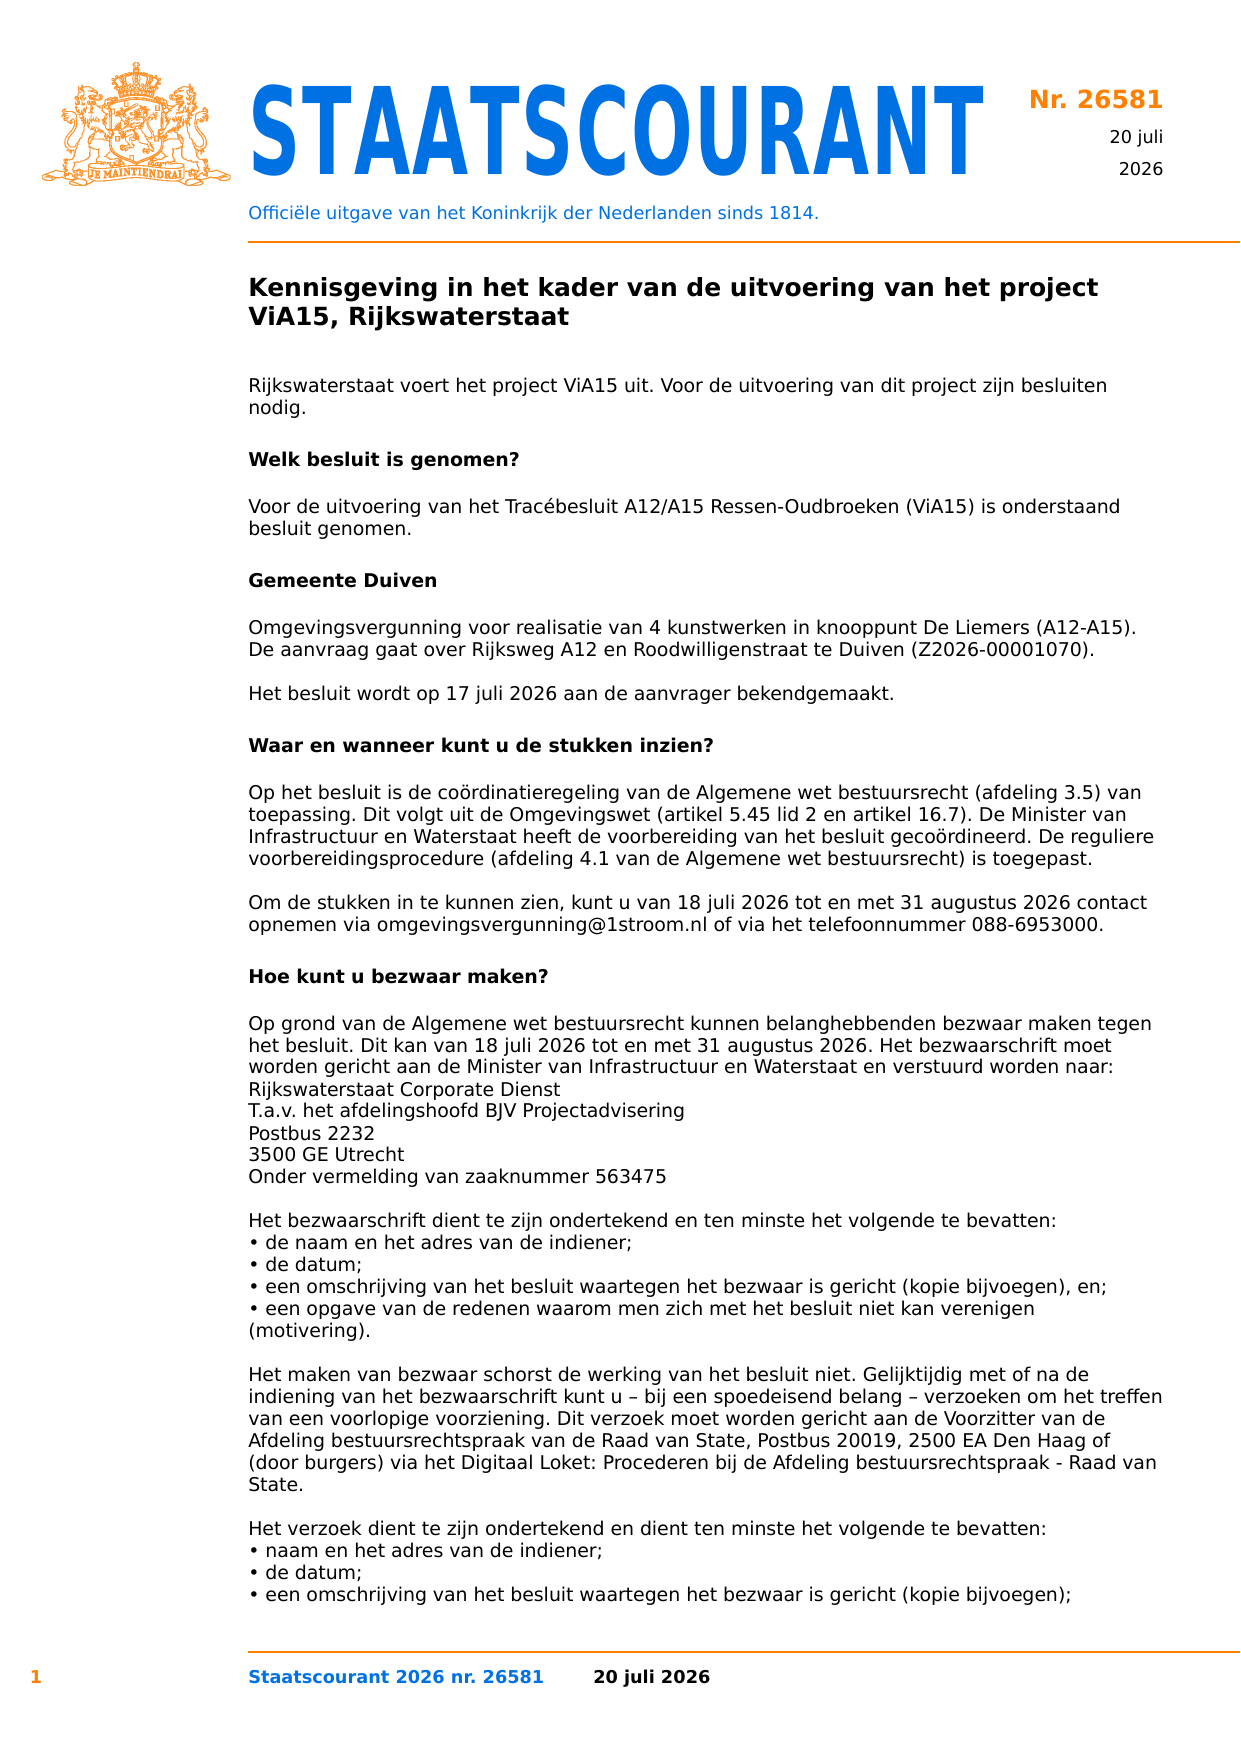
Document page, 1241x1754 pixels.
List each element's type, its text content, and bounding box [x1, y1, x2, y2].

text Het maken van bezwaar schorst de werking van het besluit niet. Gelijktijdig met of na de indiening van het bezwaarschrift kunt u – bij een spoedeisend belang – verzoeken om het treffen van een voorlopige voorziening. Dit verzoek moet worden gericht aan de Voorzitter van de Afdeling bestuursrechtspraak van de Raad van State, Postbus 20019, 2500 EA Den Haag of (door burgers) via het Digitaal Loket: Procederen bij de Afdeling bestuursrechtspraak - Raad van State. [248, 1364, 1163, 1496]
text Onder vermelding van zaaknummer 563475 [248, 1166, 1163, 1188]
text Op het besluit is de coördinatieregeling van de Algemene wet bestuursrecht (afdeling 3.5) van toepassing. Dit volgt uit de Omgevingswet (artikel 5.45 lid 2 en artikel 16.7). De Minister van Infrastructuur en Waterstaat heeft de voorbereiding van het besluit gecoördineerd. De reguliere voorbereidingsprocedure (afdeling 4.1 van de Algemene wet bestuursrecht) is toegepast. [248, 782, 1163, 870]
text • de datum; [248, 1254, 1163, 1276]
subtitle Welk besluit is genomen? [248, 449, 1163, 471]
text Het bezwaarschrift dient te zijn ondertekend en ten minste het volgende te bevatten: [248, 1210, 1163, 1232]
text Op grond van de Algemene wet bestuursrecht kunnen belanghebbenden bezwaar maken tegen het besluit. Dit kan van 18 juli 2026 tot en met 31 augustus 2026. Het bezwaarschrift moet worden gericht aan de Minister van Infrastructuur en Waterstaat en verstuurd worden naar: [248, 1012, 1163, 1078]
text Voor de uitvoering van het Tracébesluit A12/A15 Ressen-Oudbroeken (ViA15) is onderstaand besluit genomen. [248, 496, 1163, 540]
picture [41, 62, 231, 186]
text T.a.v. het afdelingshoofd BJV Projectadvisering [248, 1100, 1163, 1122]
subtitle Gemeente Duiven [248, 570, 1163, 592]
table_cell Officiële uitgave van het Koninkrijk der Nederlanden sinds 1814. [248, 203, 1240, 241]
table_header STAATSCOURANT [248, 62, 998, 203]
text • de datum; [248, 1562, 1163, 1584]
text Rijkswaterstaat Corporate Dienst [248, 1078, 1163, 1100]
text • naam en het adres van de indiener; [248, 1540, 1163, 1562]
text • een opgave van de redenen waarom men zich met het besluit niet kan verenigen (motivering). [248, 1298, 1163, 1342]
text • een omschrijving van het besluit waartegen het bezwaar is gericht (kopie bijvoegen); [248, 1584, 1163, 1606]
text Het verzoek dient te zijn ondertekend en dient ten minste het volgende te bevatten: [248, 1518, 1163, 1540]
table_cell 20 juli [998, 121, 1240, 153]
text Het besluit wordt op 17 juli 2026 aan de aanvrager bekendgemaakt. [248, 683, 1163, 705]
text • de naam en het adres van de indiener; [248, 1232, 1163, 1254]
text Omgevingsvergunning voor realisatie van 4 kunstwerken in knooppunt De Liemers (A12-A15). De aanvraag gaat over Rijksweg A12 en Roodwilligenstraat te Duiven (Z2026-00001070). [248, 617, 1163, 661]
text Postbus 2232 [248, 1122, 1163, 1144]
subtitle Waar en wanneer kunt u de stukken inzien? [248, 735, 1163, 757]
text Rijkswaterstaat voert het project ViA15 uit. Voor de uitvoering van dit project zijn besluiten nodig. [248, 375, 1163, 419]
subtitle Kennisgeving in het kader van de uitvoering van het project ViA15, Rijkswaterstaat [248, 273, 1163, 331]
text 3500 GE Utrecht [248, 1144, 1163, 1166]
text Om de stukken in te kunnen zien, kunt u van 18 juli 2026 tot en met 31 augustus 2026 contact opnemen via omgevingsvergunning@1stroom.nl of via het telefoonnummer 088-6953000. [248, 892, 1163, 936]
text • een omschrijving van het besluit waartegen het bezwaar is gericht (kopie bijvoegen), en; [248, 1276, 1163, 1298]
table_cell 2026 [998, 153, 1240, 203]
table_header [25, 62, 248, 241]
subtitle Hoe kunt u bezwaar maken? [248, 966, 1163, 987]
table_header Nr. 26581 [998, 62, 1240, 121]
